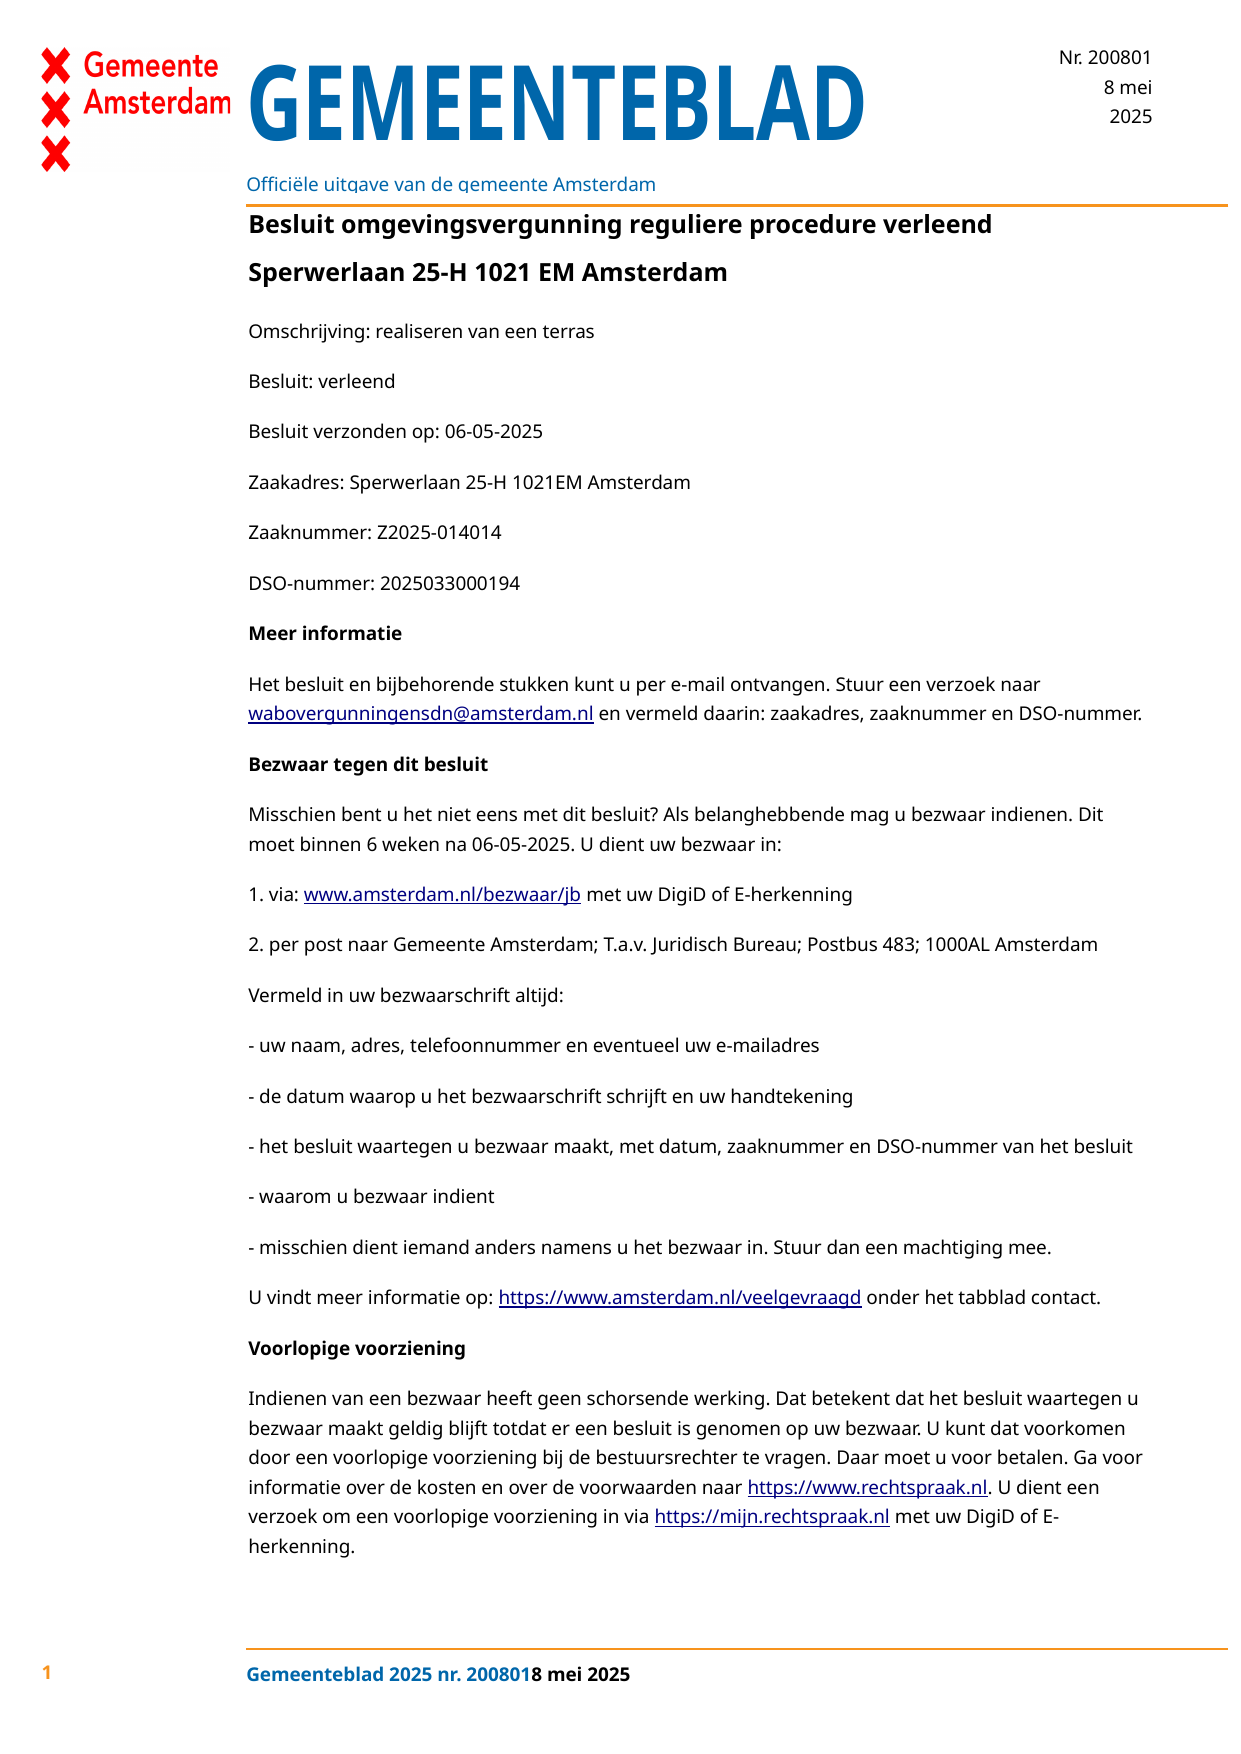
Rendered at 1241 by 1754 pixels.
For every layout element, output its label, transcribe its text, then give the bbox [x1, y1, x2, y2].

text - het besluit waartegen u bezwaar maakt, met datum, zaaknummer en DSO-nummer van het besluit [248, 1133, 1152, 1159]
text DSO-nummer: 2025033000194 [248, 570, 1152, 596]
text Meer informatie [248, 620, 1152, 646]
text - misschien dient iemand anders namens u het bezwaar in. Stuur dan een machtiging mee. [248, 1234, 1152, 1260]
text 1. via: www.amsterdam.nl/bezwaar/jb met uw DigiD of E-herkenning [248, 881, 1152, 907]
text Zaaknummer: Z2025-014014 [248, 519, 1152, 545]
text Indienen van een bezwaar heeft geen schorsende werking. Dat betekent dat het besluit waartegen u bezwaar maakt geldig blijft totdat er een besluit is genomen op uw bezwaar. U kunt dat voorkomen door een voorlopige voorziening bij de bestuursrechter te vragen. Daar moet u voor betalen. Ga voor informatie over de kosten en over de voorwaarden naar https://www.rechtspraak.nl. U dient een verzoek om een voorlopige voorziening in via https://mijn.rechtspraak.nl met uw DigiD of E-herkenning. [248, 1385, 1152, 1559]
picture [41, 47, 231, 172]
text Besluit verzonden op: 06-05-2025 [248, 419, 1152, 444]
text 2. per post naar Gemeente Amsterdam; T.a.v. Juridisch Bureau; Postbus 483; 1000AL Amsterdam [248, 932, 1152, 957]
text Besluit: verleend [248, 368, 1152, 394]
text Omschrijving: realiseren van een terras [248, 318, 1152, 344]
text Besluit omgevingsvergunning reguliere procedure verleend Sperwerlaan 25-H 1021 EM Amsterdam [248, 207, 1152, 288]
text - uw naam, adres, telefoonnummer en eventueel uw e-mailadres [248, 1032, 1152, 1058]
text Bezwaar tegen dit besluit [248, 751, 1152, 777]
text Voorlopige voorziening [248, 1335, 1152, 1361]
text - de datum waarop u het bezwaarschrift schrijft en uw handtekening [248, 1083, 1152, 1109]
text Zaakadres: Sperwerlaan 25-H 1021EM Amsterdam [248, 469, 1152, 495]
text Vermeld in uw bezwaarschrift altijd: [248, 982, 1152, 1008]
text Het besluit en bijbehorende stukken kunt u per e-mail ontvangen. Stuur een verzoek naar wabovergunningensdn@amsterdam.nl en vermeld daarin: zaakadres, zaaknummer en DSO-nummer. [248, 671, 1152, 726]
text Misschien bent u het niet eens met dit besluit? Als belanghebbende mag u bezwaar indienen. Dit moet binnen 6 weken na 06-05-2025. U dient uw bezwaar in: [248, 801, 1152, 857]
text - waarom u bezwaar indient [248, 1184, 1152, 1209]
text U vindt meer informatie op: https://www.amsterdam.nl/veelgevraagd onder het tabblad contact. [248, 1284, 1152, 1310]
